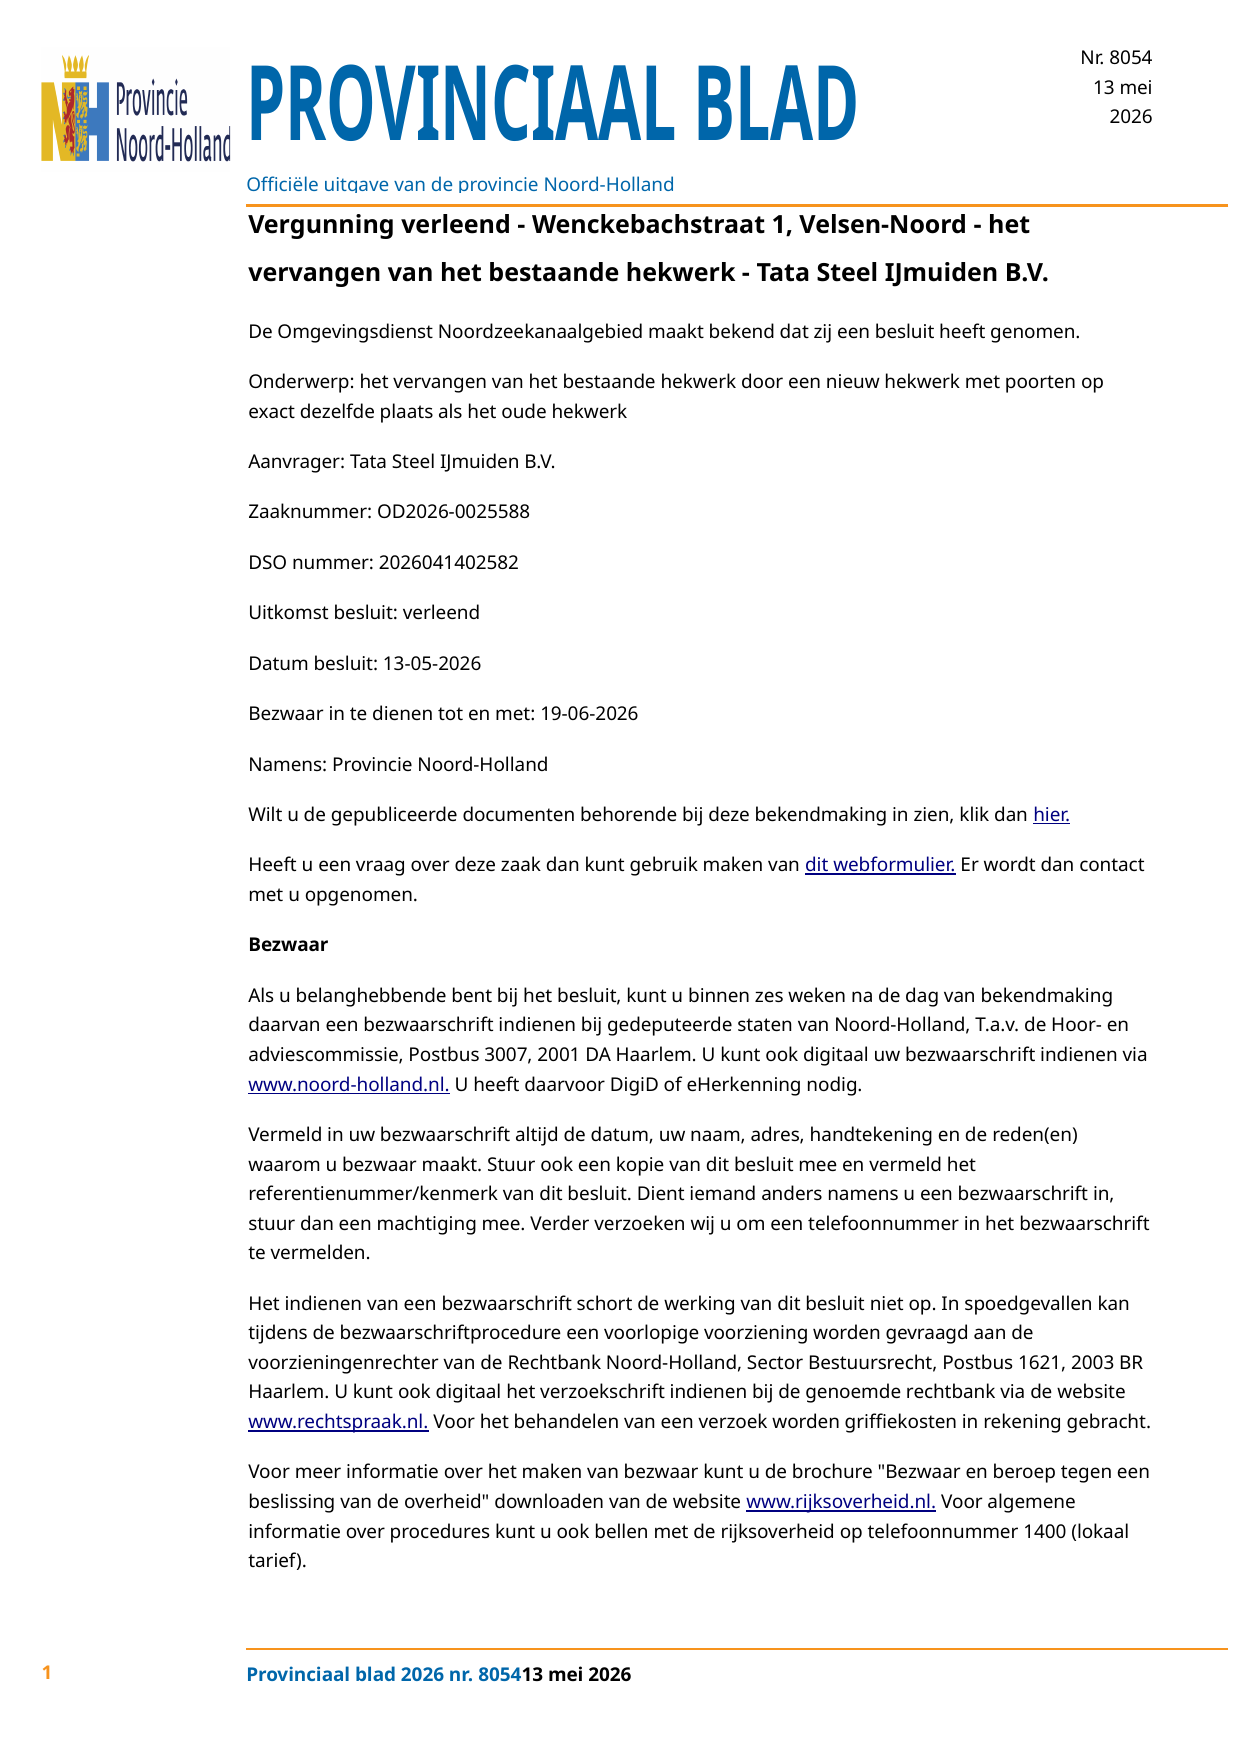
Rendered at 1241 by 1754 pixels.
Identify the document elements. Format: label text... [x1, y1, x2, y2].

text Datum besluit: 13-05-2026 [248, 650, 1152, 676]
text De Omgevingsdienst Noordzeekanaalgebied maakt bekend dat zij een besluit heeft genomen. [248, 318, 1152, 344]
text Uitkomst besluit: verleend [248, 599, 1152, 625]
text Als u belanghebbende bent bij het besluit, kunt u binnen zes weken na de dag van bekendmaking daarvan een bezwaarschrift indienen bij gedeputeerde staten van Noord-Holland, T.a.v. de Hoor- en adviescommissie, Postbus 3007, 2001 DA Haarlem. U kunt ook digitaal uw bezwaarschrift indienen via www.noord-holland.nl. U heeft daarvoor DigiD of eHerkenning nodig. [248, 982, 1152, 1097]
text Bezwaar in te dienen tot en met: 19-06-2026 [248, 700, 1152, 726]
text Bezwaar [248, 932, 1152, 957]
text DSO nummer: 2026041402582 [248, 549, 1152, 575]
text Zaaknummer: OD2026-0025588 [248, 499, 1152, 524]
text Aanvrager: Tata Steel IJmuiden B.V. [248, 448, 1152, 474]
text Onderwerp: het vervangen van het bestaande hekwerk door een nieuw hekwerk met poorten op exact dezelfde plaats als het oude hekwerk [248, 368, 1152, 424]
text Voor meer informatie over het maken van bezwaar kunt u de brochure "Bezwaar en beroep tegen een beslissing van de overheid" downloaden van de website www.rijksoverheid.nl. Voor algemene informatie over procedures kunt u ook bellen met de rijksoverheid op telefoonnummer 1400 (lokaal tarief). [248, 1459, 1152, 1573]
text Vermeld in uw bezwaarschrift altijd de datum, uw naam, adres, handtekening en de reden(en) waarom u bezwaar maakt. Stuur ook een kopie van dit besluit mee en vermeld het referentienummer/kenmerk van dit besluit. Dient iemand anders namens u een bezwaarschrift in, stuur dan een machtiging mee. Verder verzoeken wij u om een telefoonnummer in het bezwaarschrift te vermelden. [248, 1121, 1152, 1265]
text Wilt u de gepubliceerde documenten behorende bij deze bekendmaking in zien, klik dan hier. [248, 801, 1152, 827]
text Heeft u een vraag over deze zaak dan kunt gebruik maken van dit webformulier. Er wordt dan contact met u opgenomen. [248, 852, 1152, 907]
text Namens: Provincie Noord-Holland [248, 751, 1152, 777]
text Vergunning verleend - Wenckebachstraat 1, Velsen-Noord - het vervangen van het bestaande hekwerk - Tata Steel IJmuiden B.V. [248, 207, 1152, 288]
text Het indienen van een bezwaarschrift schort de werking van dit besluit niet op. In spoedgevallen kan tijdens de bezwaarschriftprocedure een voorlopige voorziening worden gevraagd aan de voorzieningenrechter van de Rechtbank Noord-Holland, Sector Bestuursrecht, Postbus 1621, 2003 BR Haarlem. U kunt ook digitaal het verzoekschrift indienen bij de genoemde rechtbank via de website www.rechtspraak.nl. Voor het behandelen van een verzoek worden griffiekosten in rekening gebracht. [248, 1290, 1152, 1434]
picture [41, 47, 231, 172]
